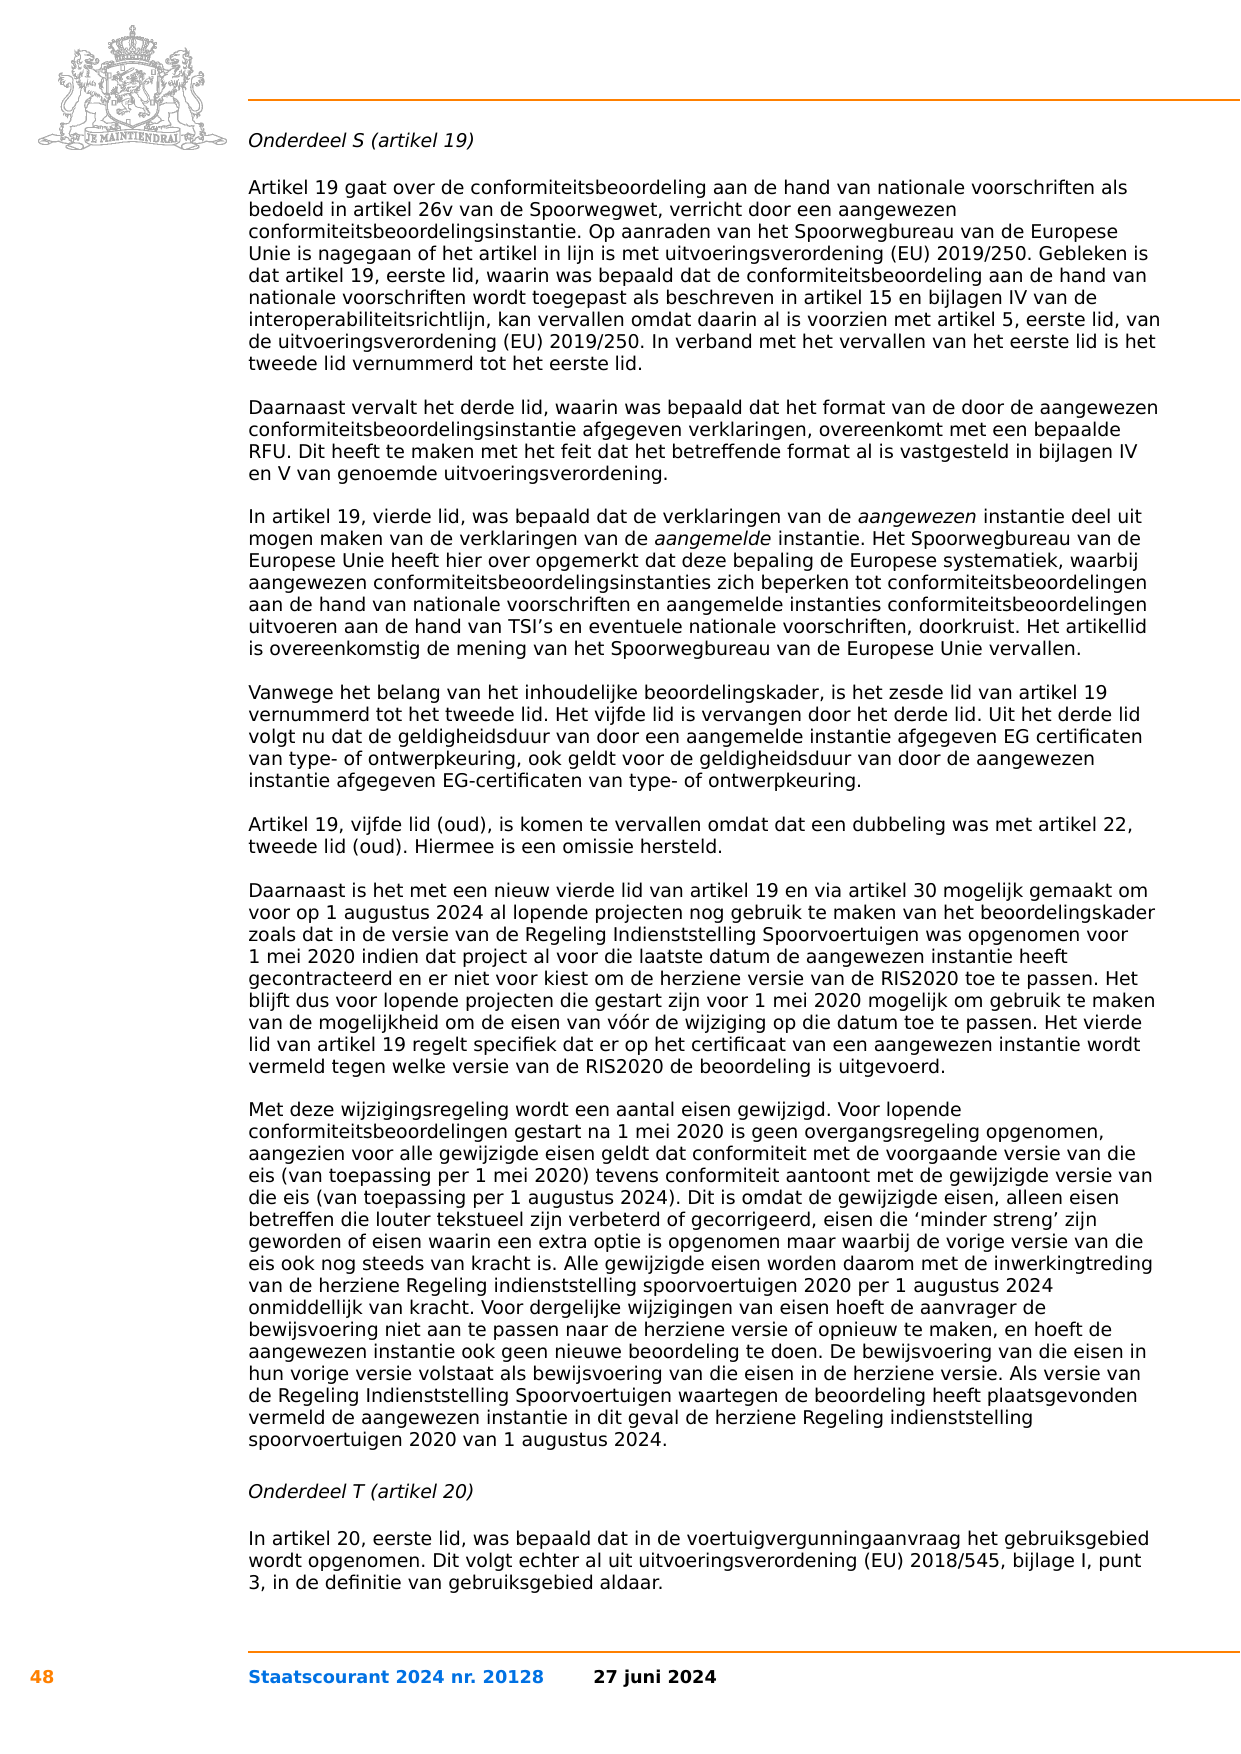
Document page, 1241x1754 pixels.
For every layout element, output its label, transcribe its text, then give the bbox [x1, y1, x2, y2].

text Daarnaast vervalt het derde lid, waarin was bepaald dat het format van de door de aangewezen conformiteitsbeoordelingsinstantie afgegeven verklaringen, overeenkomt met een bepaalde RFU. Dit heeft te maken met het feit dat het betreffende format al is vastgesteld in bijlagen IV en V van genoemde uitvoeringsverordening. [248, 397, 1163, 484]
text Vanwege het belang van het inhoudelijke beoordelingskader, is het zesde lid van artikel 19 vernummerd tot het tweede lid. Het vijfde lid is vervangen door het derde lid. Uit het derde lid volgt nu dat de geldigheidsduur van door een aangemelde instantie afgegeven EG certificaten van type- of ontwerpkeuring, ook geldt voor de geldigheidsduur van door de aangewezen instantie afgegeven EG-certificaten van type- of ontwerpkeuring. [248, 682, 1163, 792]
subtitle Onderdeel T (artikel 20) [248, 1481, 1163, 1503]
text Daarnaast is het met een nieuw vierde lid van artikel 19 en via artikel 30 mogelijk gemaakt om voor op 1 augustus 2024 al lopende projecten nog gebruik te maken van het beoordelingskader zoals dat in de versie van de Regeling Indienststelling Spoorvoertuigen was opgenomen voor 1 mei 2020 indien dat project al voor die laatste datum de aangewezen instantie heeft gecontracteerd en er niet voor kiest om de herziene versie van de RIS2020 toe te passen. Het blijft dus voor lopende projecten die gestart zijn voor 1 mei 2020 mogelijk om gebruik te maken van de mogelijkheid om de eisen van vóór de wijziging op die datum toe te passen. Het vierde lid van artikel 19 regelt specifiek dat er op het certificaat van een aangewezen instantie wordt vermeld tegen welke versie van de RIS2020 de beoordeling is uitgevoerd. [248, 880, 1163, 1077]
text Met deze wijzigingsregeling wordt een aantal eisen gewijzigd. Voor lopende conformiteitsbeoordelingen gestart na 1 mei 2020 is geen overgangsregeling opgenomen, aangezien voor alle gewijzigde eisen geldt dat conformiteit met de voorgaande versie van die eis (van toepassing per 1 mei 2020) tevens conformiteit aantoont met de gewijzigde versie van die eis (van toepassing per 1 augustus 2024). Dit is omdat de gewijzigde eisen, alleen eisen betreffen die louter tekstueel zijn verbeterd of gecorrigeerd, eisen die ‘minder streng’ zijn geworden of eisen waarin een extra optie is opgenomen maar waarbij de vorige versie van die eis ook nog steeds van kracht is. Alle gewijzigde eisen worden daarom met de inwerkingtreding van de herziene Regeling indienststelling spoorvoertuigen 2020 per 1 augustus 2024 onmiddellijk van kracht. Voor dergelijke wijzigingen van eisen hoeft de aanvrager de bewijsvoering niet aan te passen naar de herziene versie of opnieuw te maken, en hoeft de aangewezen instantie ook geen nieuwe beoordeling te doen. De bewijsvoering van die eisen in hun vorige versie volstaat als bewijsvoering van die eisen in de herziene versie. Als versie van de Regeling Indienststelling Spoorvoertuigen waartegen de beoordeling heeft plaatsgevonden vermeld de aangewezen instantie in dit geval de herziene Regeling indienststelling spoorvoertuigen 2020 van 1 augustus 2024. [248, 1099, 1163, 1451]
text Artikel 19, vijfde lid (oud), is komen te vervallen omdat dat een dubbeling was met artikel 22, tweede lid (oud). Hiermee is een omissie hersteld. [248, 814, 1163, 858]
picture [38, 25, 227, 150]
text Artikel 19 gaat over de conformiteitsbeoordeling aan de hand van nationale voorschriften als bedoeld in artikel 26v van de Spoorwegwet, verricht door een aangewezen conformiteitsbeoordelingsinstantie. Op aanraden van het Spoorwegbureau van de Europese Unie is nagegaan of het artikel in lijn is met uitvoeringsverordening (EU) 2019/250. Gebleken is dat artikel 19, eerste lid, waarin was bepaald dat de conformiteitsbeoordeling aan de hand van nationale voorschriften wordt toegepast als beschreven in artikel 15 en bijlagen IV van de interoperabiliteitsrichtlijn, kan vervallen omdat daarin al is voorzien met artikel 5, eerste lid, van de uitvoeringsverordening (EU) 2019/250. In verband met het vervallen van het eerste lid is het tweede lid vernummerd tot het eerste lid. [248, 177, 1163, 375]
text In artikel 20, eerste lid, was bepaald dat in de voertuigvergunningaanvraag het gebruiksgebied wordt opgenomen. Dit volgt echter al uit uitvoeringsverordening (EU) 2018/545, bijlage I, punt 3, in de definitie van gebruiksgebied aldaar. [248, 1528, 1163, 1594]
text In artikel 19, vierde lid, was bepaald dat de verklaringen van de aangewezen instantie deel uit mogen maken van de verklaringen van de aangemelde instantie. Het Spoorwegbureau van de Europese Unie heeft hier over opgemerkt dat deze bepaling de Europese systematiek, waarbij aangewezen conformiteitsbeoordelingsinstanties zich beperken tot conformiteitsbeoordelingen aan de hand van nationale voorschriften en aangemelde instanties conformiteitsbeoordelingen uitvoeren aan de hand van TSI’s en eventuele nationale voorschriften, doorkruist. Het artikellid is overeenkomstig de mening van het Spoorwegbureau van de Europese Unie vervallen. [248, 506, 1163, 660]
subtitle Onderdeel S (artikel 19) [248, 130, 1163, 152]
